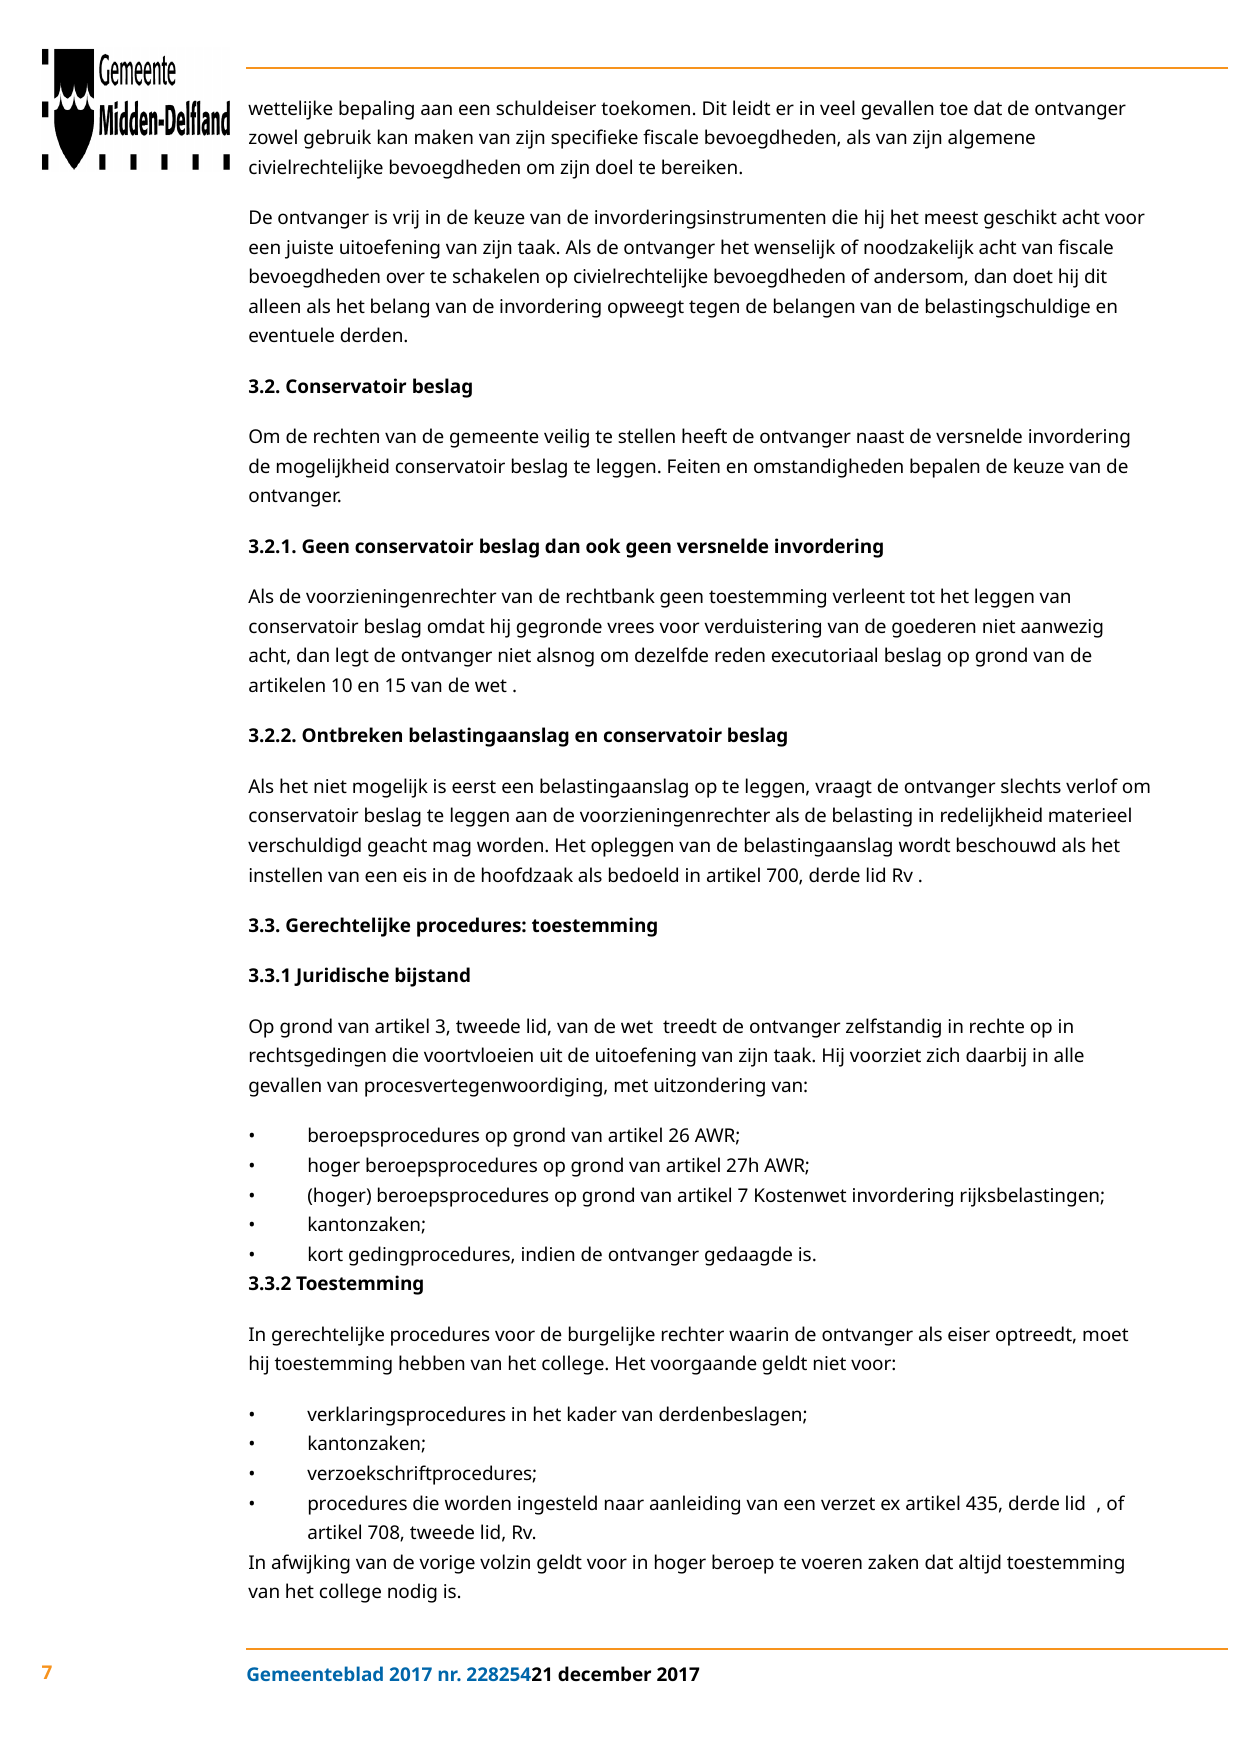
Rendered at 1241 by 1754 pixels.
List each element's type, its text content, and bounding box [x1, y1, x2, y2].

text 3.2.1. Geen conservatoir beslag dan ook geen versnelde invordering [248, 533, 1152, 559]
text 3.3.2 Toestemming [248, 1271, 1152, 1296]
text wettelijke bepaling aan een schuldeiser toekomen. Dit leidt er in veel gevallen toe dat de ontvanger zowel gebruik kan maken van zijn specifieke fiscale bevoegdheden, als van zijn algemene civielrechtelijke bevoegdheden om zijn doel te bereiken. [248, 95, 1152, 180]
text 3.2. Conservatoir beslag [248, 373, 1152, 399]
list hoger beroepsprocedures op grond van artikel 27h AWR; [248, 1152, 1152, 1178]
list kantonzaken; [248, 1431, 1152, 1456]
text 3.3.1 Juridische bijstand [248, 963, 1152, 988]
list procedures die worden ingesteld naar aanleiding van een verzet ex artikel 435, derde lid , of artikel 708, tweede lid, Rv. [248, 1490, 1152, 1545]
text Als de voorzieningenrechter van de rechtbank geen toestemming verleent tot het leggen van conservatoir beslag omdat hij gegronde vrees voor verduistering van de goederen niet aanwezig acht, dan legt de ontvanger niet alsnog om dezelfde reden executoriaal beslag op grond van de artikelen 10 en 15 van de wet . [248, 583, 1152, 698]
list (hoger) beroepsprocedures op grond van artikel 7 Kostenwet invordering rijksbelastingen; [248, 1182, 1152, 1208]
text Als het niet mogelijk is eerst een belastingaanslag op te leggen, vraagt de ontvanger slechts verlof om conservatoir beslag te leggen aan de voorzieningenrechter als de belasting in redelijkheid materieel verschuldigd geacht mag worden. Het opleggen van de belastingaanslag wordt beschouwd als het instellen van een eis in de hoofdzaak als bedoeld in artikel 700, derde lid Rv . [248, 773, 1152, 888]
list kort gedingprocedures, indien de ontvanger gedaagde is. [248, 1241, 1152, 1267]
list kantonzaken; [248, 1211, 1152, 1237]
picture [41, 47, 231, 172]
text 3.3. Gerechtelijke procedures: toestemming [248, 912, 1152, 938]
text In afwijking van de vorige volzin geldt voor in hoger beroep te voeren zaken dat altijd toestemming van het college nodig is. [248, 1549, 1152, 1604]
text Op grond van artikel 3, tweede lid, van de wet treedt de ontvanger zelfstandig in rechte op in rechtsgedingen die voortvloeien uit de uitoefening van zijn taak. Hij voorziet zich daarbij in alle gevallen van procesvertegenwoordiging, met uitzondering van: [248, 1013, 1152, 1098]
text In gerechtelijke procedures voor de burgelijke rechter waarin de ontvanger als eiser optreedt, moet hij toestemming hebben van het college. Het voorgaande geldt niet voor: [248, 1321, 1152, 1376]
list beroepsprocedures op grond van artikel 26 AWR; [248, 1123, 1152, 1148]
list verzoekschriftprocedures; [248, 1460, 1152, 1486]
text Om de rechten van de gemeente veilig te stellen heeft de ontvanger naast de versnelde invordering de mogelijkheid conservatoir beslag te leggen. Feiten en omstandigheden bepalen de keuze van de ontvanger. [248, 423, 1152, 508]
text 3.2.2. Ontbreken belastingaanslag en conservatoir beslag [248, 723, 1152, 748]
list verklaringsprocedures in het kader van derdenbeslagen; [248, 1401, 1152, 1427]
text De ontvanger is vrij in de keuze van de invorderingsinstrumenten die hij het meest geschikt acht voor een juiste uitoefening van zijn taak. Als de ontvanger het wenselijk of noodzakelijk acht van fiscale bevoegdheden over te schakelen op civielrechtelijke bevoegdheden of andersom, dan doet hij dit alleen als het belang van de invordering opweegt tegen de belangen van de belastingschuldige en eventuele derden. [248, 204, 1152, 348]
